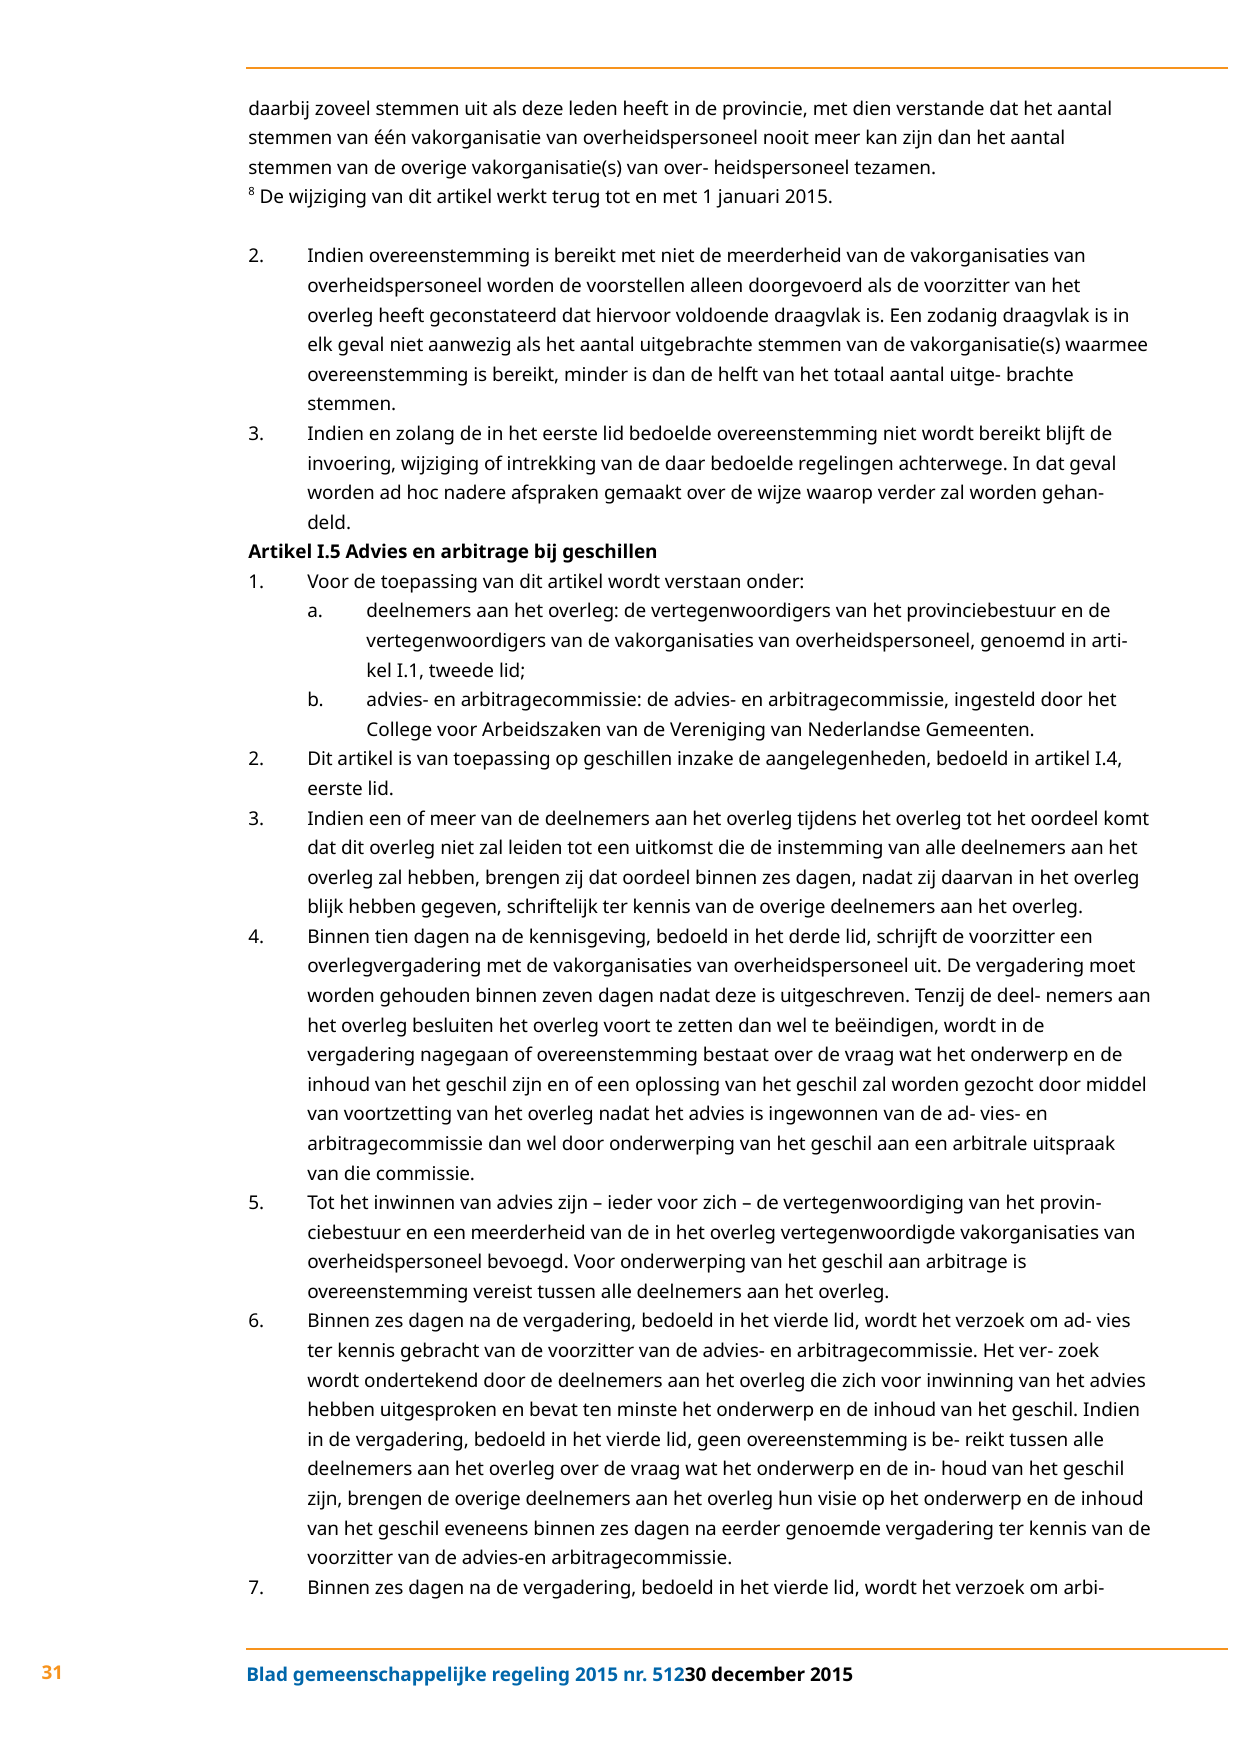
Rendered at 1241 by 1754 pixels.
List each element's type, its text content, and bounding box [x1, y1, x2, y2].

picture [41, 47, 231, 172]
list Voor de toepassing van dit artikel wordt verstaan onder: [248, 568, 1152, 594]
text Artikel I.5 Advies en arbitrage bij geschillen [248, 538, 1152, 564]
list advies- en arbitragecommissie: de advies- en arbitragecommissie, ingesteld door het College voor Arbeidszaken van de Vereniging van Nederlandse Gemeenten. [307, 686, 1152, 742]
list deelnemers aan het overleg: de vertegenwoordigers van het provinciebestuur en de vertegenwoordigers van de vakorganisaties van overheidspersoneel, genoemd in arti- kel I.1, tweede lid; [307, 598, 1152, 683]
text daarbij zoveel stemmen uit als deze leden heeft in de provincie, met dien verstande dat het aantal stemmen van één vakorganisatie van overheidspersoneel nooit meer kan zijn dan het aantal stemmen van de overige vakorganisatie(s) van over- heidspersoneel tezamen. [248, 95, 1152, 180]
list Indien een of meer van de deelnemers aan het overleg tijdens het overleg tot het oordeel komt dat dit overleg niet zal leiden tot een uitkomst die de instemming van alle deelnemers aan het overleg zal hebben, brengen zij dat oordeel binnen zes dagen, nadat zij daarvan in het overleg blijk hebben gegeven, schriftelijk ter kennis van de overige deelnemers aan het overleg. [248, 805, 1152, 919]
text 8 De wijziging van dit artikel werkt terug tot en met 1 januari 2015. [248, 183, 1152, 209]
list Binnen zes dagen na de vergadering, bedoeld in het vierde lid, wordt het verzoek om ad- vies ter kennis gebracht van de voorzitter van de advies- en arbitragecommissie. Het ver- zoek wordt ondertekend door de deelnemers aan het overleg die zich voor inwinning van het advies hebben uitgesproken en bevat ten minste het onderwerp en de inhoud van het geschil. Indien in de vergadering, bedoeld in het vierde lid, geen overeenstemming is be- reikt tussen alle deelnemers aan het overleg over de vraag wat het onderwerp en de in- houd van het geschil zijn, brengen de overige deelnemers aan het overleg hun visie op het onderwerp en de inhoud van het geschil eveneens binnen zes dagen na eerder genoemde vergadering ter kennis van de voorzitter van de advies-en arbitragecommissie. [248, 1308, 1152, 1570]
list Tot het inwinnen van advies zijn – ieder voor zich – de vertegenwoordiging van het provin- ciebestuur en een meerderheid van de in het overleg vertegenwoordigde vakorganisaties van overheidspersoneel bevoegd. Voor onderwerping van het geschil aan arbitrage is overeenstemming vereist tussen alle deelnemers aan het overleg. [248, 1189, 1152, 1304]
list Indien en zolang de in het eerste lid bedoelde overeenstemming niet wordt bereikt blijft de invoering, wijziging of intrekking van de daar bedoelde regelingen achterwege. In dat geval worden ad hoc nadere afspraken gemaakt over de wijze waarop verder zal worden gehan- deld. [248, 420, 1152, 535]
list Binnen tien dagen na de kennisgeving, bedoeld in het derde lid, schrijft de voorzitter een overlegvergadering met de vakorganisaties van overheidspersoneel uit. De vergadering moet worden gehouden binnen zeven dagen nadat deze is uitgeschreven. Tenzij de deel- nemers aan het overleg besluiten het overleg voort te zetten dan wel te beëindigen, wordt in de vergadering nagegaan of overeenstemming bestaat over de vraag wat het onderwerp en de inhoud van het geschil zijn en of een oplossing van het geschil zal worden gezocht door middel van voortzetting van het overleg nadat het advies is ingewonnen van de ad- vies- en arbitragecommissie dan wel door onderwerping van het geschil aan een arbitrale uitspraak van die commissie. [248, 923, 1152, 1186]
list Binnen zes dagen na de vergadering, bedoeld in het vierde lid, wordt het verzoek om arbi- [248, 1574, 1152, 1600]
list Indien overeenstemming is bereikt met niet de meerderheid van de vakorganisaties van overheidspersoneel worden de voorstellen alleen doorgevoerd als de voorzitter van het overleg heeft geconstateerd dat hiervoor voldoende draagvlak is. Een zodanig draagvlak is in elk geval niet aanwezig als het aantal uitgebrachte stemmen van de vakorganisatie(s) waarmee overeenstemming is bereikt, minder is dan de helft van het totaal aantal uitge- brachte stemmen. [248, 243, 1152, 416]
list Dit artikel is van toepassing op geschillen inzake de aangelegenheden, bedoeld in artikel I.4, eerste lid. [248, 746, 1152, 801]
